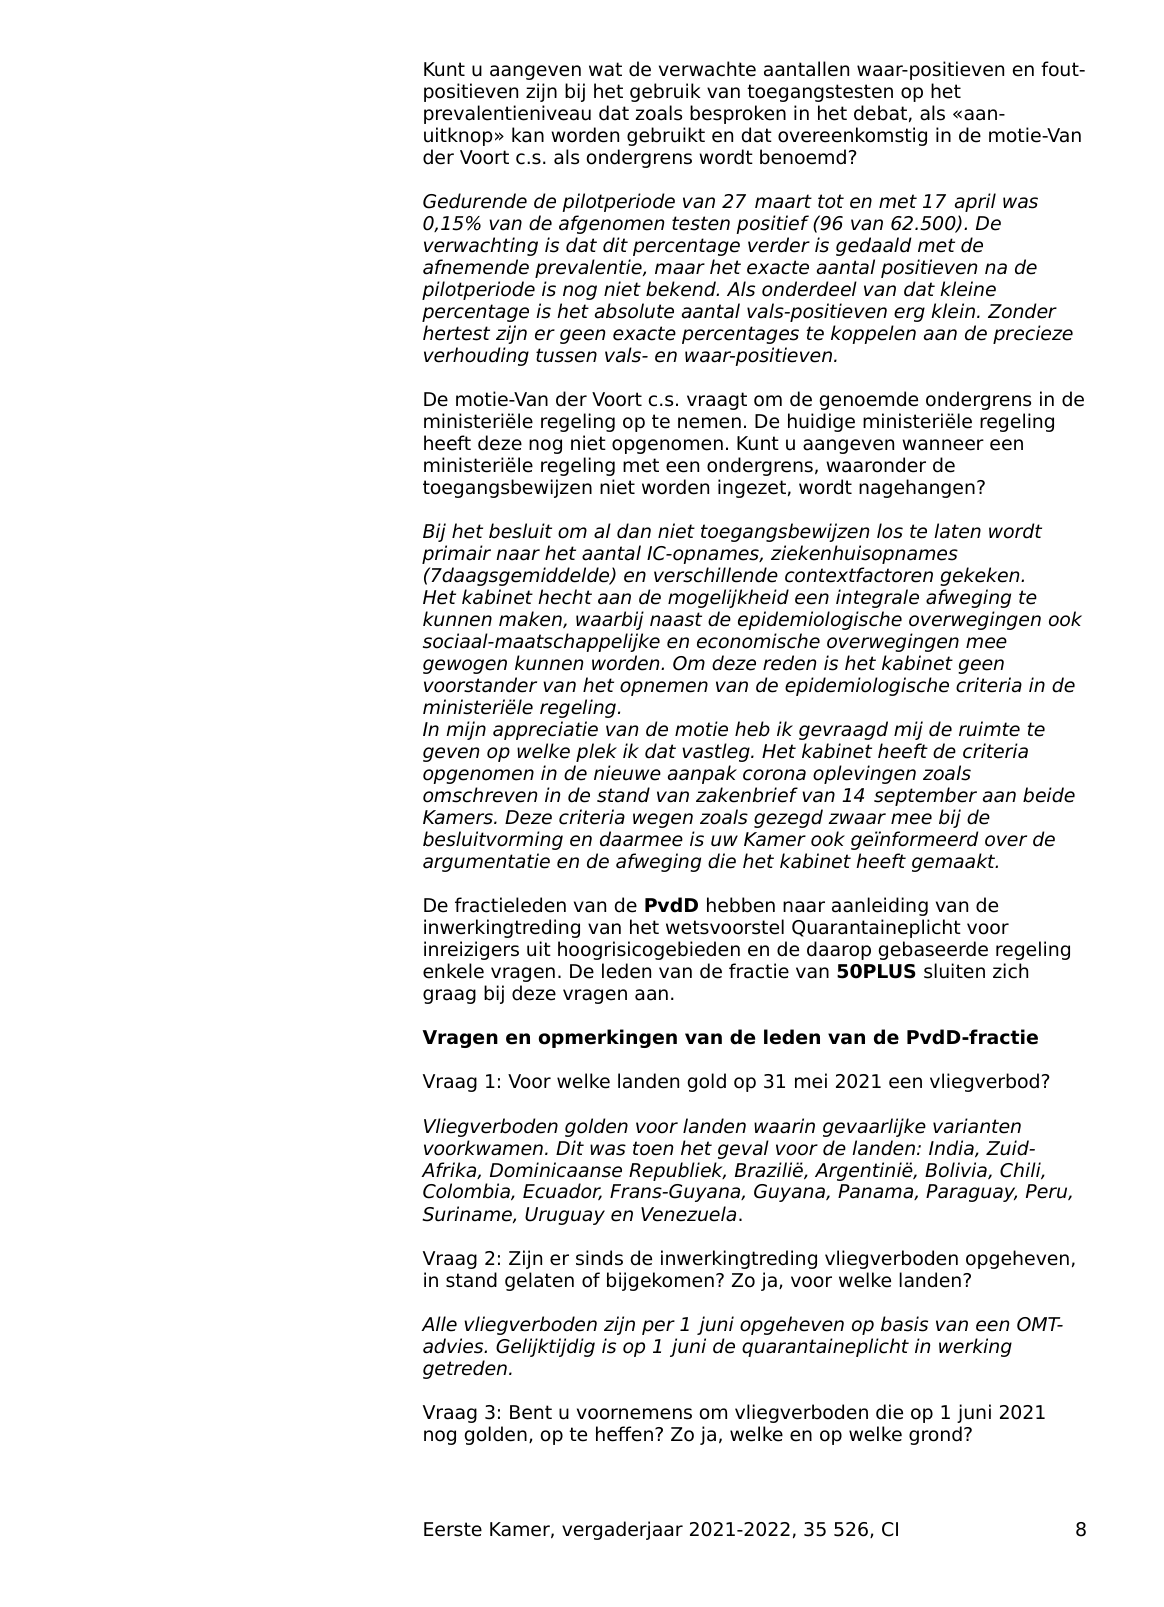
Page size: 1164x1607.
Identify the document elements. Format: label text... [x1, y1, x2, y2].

text Het kabinet hecht aan de mogelijkheid een integrale afweging te kunnen maken, waarbij naast de epidemiologische overwegingen ook sociaal-maatschappelijke en economische overwegingen mee gewogen kunnen worden. Om deze reden is het kabinet geen voorstander van het opnemen van de epidemiologische criteria in de ministeriële regeling. [422, 587, 1087, 719]
text In mijn appreciatie van de motie heb ik gevraagd mij de ruimte te geven op welke plek ik dat vastleg. Het kabinet heeft de criteria opgenomen in de nieuwe aanpak corona oplevingen zoals omschreven in de stand van zakenbrief van 14 september aan beide Kamers. Deze criteria wegen zoals gezegd zwaar mee bij de besluitvorming en daarmee is uw Kamer ook geïnformeerd over de argumentatie en de afweging die het kabinet heeft gemaakt. [422, 719, 1087, 873]
text Gedurende de pilotperiode van 27 maart tot en met 17 april was 0,15% van de afgenomen testen positief (96 van 62.500). De verwachting is dat dit percentage verder is gedaald met de afnemende prevalentie, maar het exacte aantal positieven na de pilotperiode is nog niet bekend. Als onderdeel van dat kleine percentage is het absolute aantal vals-positieven erg klein. Zonder hertest zijn er geen exacte percentages te koppelen aan de precieze verhouding tussen vals- en waar-positieven. [422, 191, 1087, 367]
text Kunt u aangeven wat de verwachte aantallen waar-positieven en fout-positieven zijn bij het gebruik van toegangstesten op het prevalentieniveau dat zoals besproken in het debat, als «aan-uitknop» kan worden gebruikt en dat overeenkomstig in de motie-Van der Voort c.s. als ondergrens wordt benoemd? [422, 59, 1087, 169]
subtitle Vragen en opmerkingen van de leden van de PvdD-fractie [422, 1027, 1087, 1049]
text Alle vliegverboden zijn per 1 juni opgeheven op basis van een OMT-advies. Gelijktijdig is op 1 juni de quarantaineplicht in werking getreden. [422, 1314, 1087, 1380]
text Vliegverboden golden voor landen waarin gevaarlijke varianten voorkwamen. Dit was toen het geval voor de landen: India, Zuid-Afrika, Dominicaanse Republiek, Brazilië, Argentinië, Bolivia, Chili, Colombia, Ecuador, Frans-Guyana, Guyana, Panama, Paraguay, Peru, Suriname, Uruguay en Venezuela. [422, 1116, 1087, 1225]
text Vraag 3: Bent u voornemens om vliegverboden die op 1 juni 2021 nog golden, op te heffen? Zo ja, welke en op welke grond? [422, 1402, 1087, 1446]
text Bij het besluit om al dan niet toegangsbewijzen los te laten wordt primair naar het aantal IC-opnames, ziekenhuisopnames (7daagsgemiddelde) en verschillende contextfactoren gekeken. [422, 521, 1087, 587]
text Vraag 2: Zijn er sinds de inwerkingtreding vliegverboden opgeheven, in stand gelaten of bijgekomen? Zo ja, voor welke landen? [422, 1248, 1087, 1292]
text Vraag 1: Voor welke landen gold op 31 mei 2021 een vliegverbod? [422, 1071, 1087, 1093]
text De motie-Van der Voort c.s. vraagt om de genoemde ondergrens in de ministeriële regeling op te nemen. De huidige ministeriële regeling heeft deze nog niet opgenomen. Kunt u aangeven wanneer een ministeriële regeling met een ondergrens, waaronder de toegangsbewijzen niet worden ingezet, wordt nagehangen? [422, 389, 1087, 499]
text De fractieleden van de PvdD hebben naar aanleiding van de inwerkingtreding van het wetsvoorstel Quarantaineplicht voor inreizigers uit hoogrisicogebieden en de daarop gebaseerde regeling enkele vragen. De leden van de fractie van 50PLUS sluiten zich graag bij deze vragen aan. [422, 895, 1087, 1005]
